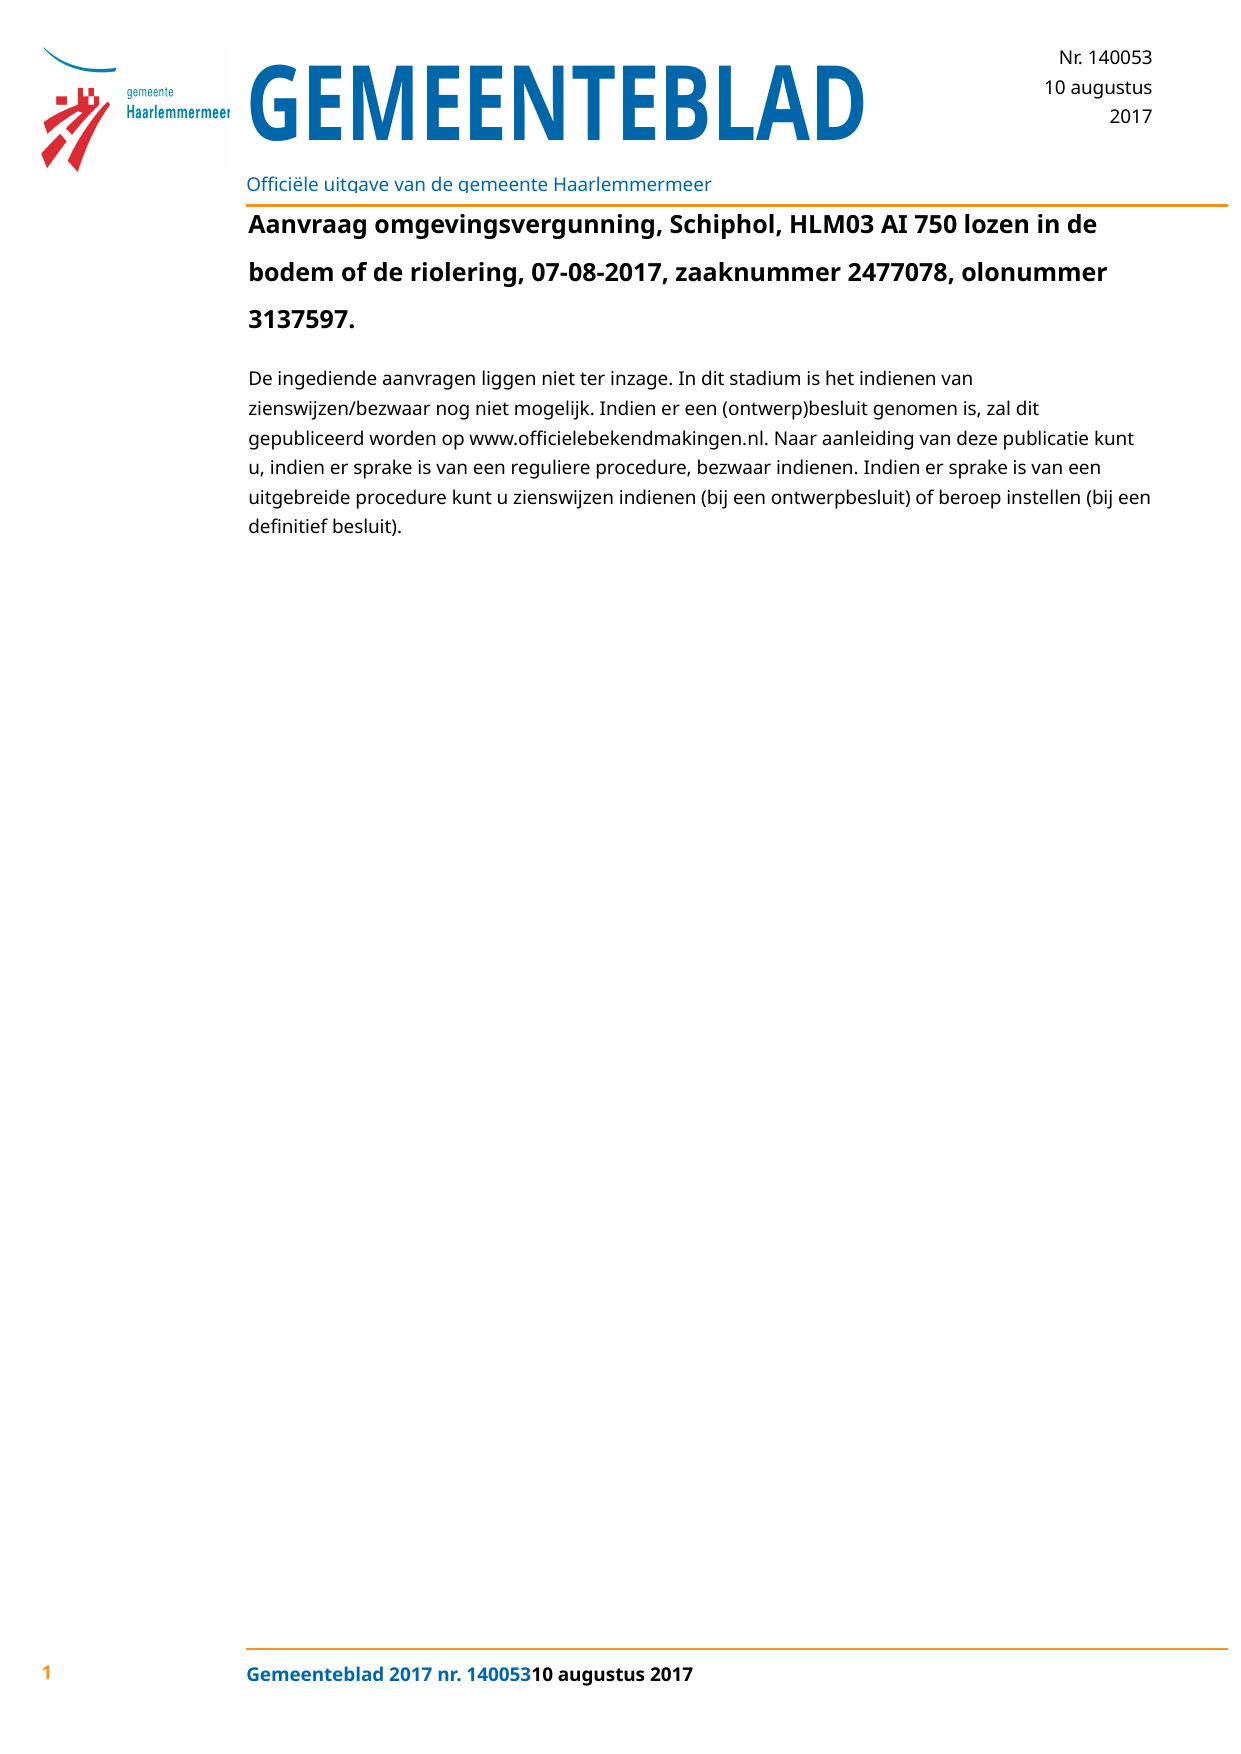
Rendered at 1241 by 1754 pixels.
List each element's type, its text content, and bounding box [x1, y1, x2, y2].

picture [41, 47, 231, 172]
text De ingediende aanvragen liggen niet ter inzage. In dit stadium is het indienen van zienswijzen/bezwaar nog niet mogelijk. Indien er een (ontwerp)besluit genomen is, zal dit gepubliceerd worden op www.officielebekendmakingen.nl. Naar aanleiding van deze publicatie kunt u, indien er sprake is van een reguliere procedure, bezwaar indienen. Indien er sprake is van een uitgebreide procedure kunt u zienswijzen indienen (bij een ontwerpbesluit) of beroep instellen (bij een definitief besluit). [248, 366, 1152, 539]
text Aanvraag omgevingsvergunning, Schiphol, HLM03 AI 750 lozen in de bodem of de riolering, 07-08-2017, zaaknummer 2477078, olonummer 3137597. [248, 207, 1152, 336]
